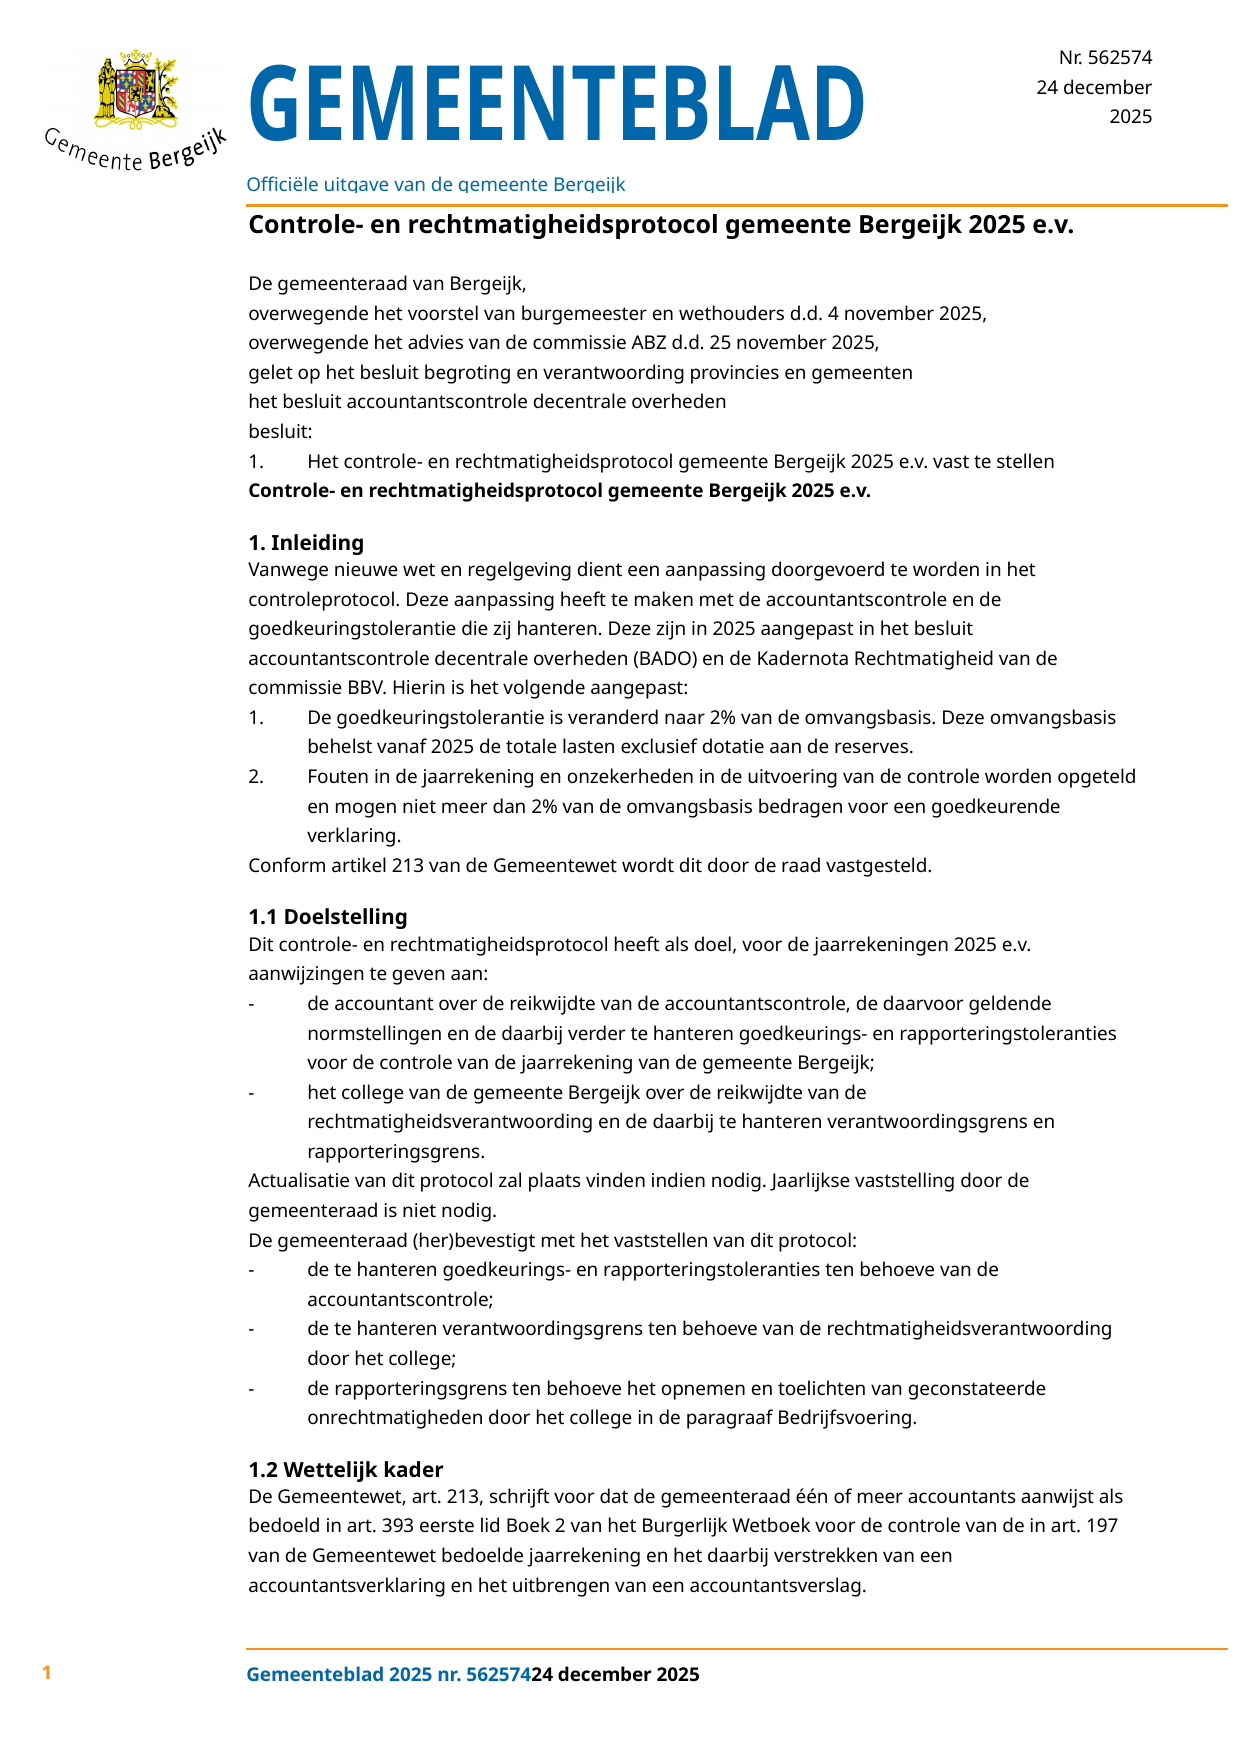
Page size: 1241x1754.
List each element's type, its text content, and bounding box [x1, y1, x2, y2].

list de accountant over de reikwijdte van de accountantscontrole, de daarvoor geldende normstellingen en de daarbij verder te hanteren goedkeurings- en rapporteringstoleranties voor de controle van de jaarrekening van de gemeente Bergeijk; [248, 990, 1152, 1075]
text De Gemeentewet, art. 213, schrijft voor dat de gemeenteraad één of meer accountants aanwijst als bedoeld in art. 393 eerste lid Boek 2 van het Burgerlijk Wetboek voor de controle van de in art. 197 van de Gemeentewet bedoelde jaarrekening en het daarbij verstrekken van een accountantsverklaring en het uitbrengen van een accountantsverslag. [248, 1483, 1152, 1598]
text Actualisatie van dit protocol zal plaats vinden indien nodig. Jaarlijkse vaststelling door de gemeenteraad is niet nodig. [248, 1168, 1152, 1223]
list De goedkeuringstolerantie is veranderd naar 2% van de omvangsbasis. Deze omvangsbasis behelst vanaf 2025 de totale lasten exclusief dotatie aan de reserves. [248, 704, 1152, 759]
text Dit controle- en rechtmatigheidsprotocol heeft als doel, voor de jaarrekeningen 2025 e.v. aanwijzingen te geven aan: [248, 931, 1152, 986]
text De gemeenteraad (her)bevestigt met het vaststellen van dit protocol: [248, 1227, 1152, 1252]
picture [41, 47, 231, 172]
text het besluit accountantscontrole decentrale overheden [248, 389, 1152, 414]
list Het controle- en rechtmatigheidsprotocol gemeente Bergeijk 2025 e.v. vast te stellen [248, 448, 1152, 473]
text overwegende het voorstel van burgemeester en wethouders d.d. 4 november 2025, [248, 300, 1152, 326]
text overwegende het advies van de commissie ABZ d.d. 25 november 2025, [248, 329, 1152, 355]
text 1. Inleiding [248, 528, 1152, 556]
text gelet op het besluit begroting en verantwoording provincies en gemeenten [248, 359, 1152, 385]
text Controle- en rechtmatigheidsprotocol gemeente Bergeijk 2025 e.v. [248, 207, 1152, 241]
list de te hanteren verantwoordingsgrens ten behoeve van de rechtmatigheidsverantwoording door het college; [248, 1316, 1152, 1371]
text Vanwege nieuwe wet en regelgeving dient een aanpassing doorgevoerd te worden in het controleprotocol. Deze aanpassing heeft te maken met de accountantscontrole en de goedkeuringstolerantie die zij hanteren. Deze zijn in 2025 aangepast in het besluit accountantscontrole decentrale overheden (BADO) en de Kadernota Rechtmatigheid van de commissie BBV. Hierin is het volgende aangepast: [248, 556, 1152, 700]
list de rapporteringsgrens ten behoeve het opnemen en toelichten van geconstateerde onrechtmatigheden door het college in de paragraaf Bedrijfsvoering. [248, 1375, 1152, 1430]
text 1.1 Doelstelling [248, 902, 1152, 931]
text 1.2 Wettelijk kader [248, 1455, 1152, 1483]
list de te hanteren goedkeurings- en rapporteringstoleranties ten behoeve van de accountantscontrole; [248, 1256, 1152, 1312]
list Fouten in de jaarrekening en onzekerheden in de uitvoering van de controle worden opgeteld en mogen niet meer dan 2% van de omvangsbasis bedragen voor een goedkeurende verklaring. [248, 763, 1152, 848]
text Controle- en rechtmatigheidsprotocol gemeente Bergeijk 2025 e.v. [248, 477, 1152, 503]
text Conform artikel 213 van de Gemeentewet wordt dit door de raad vastgesteld. [248, 852, 1152, 878]
text besluit: [248, 418, 1152, 444]
list het college van de gemeente Bergeijk over de reikwijdte van de rechtmatigheidsverantwoording en de daarbij te hanteren verantwoordingsgrens en rapporteringsgrens. [248, 1079, 1152, 1164]
text De gemeenteraad van Bergeijk, [248, 270, 1152, 296]
